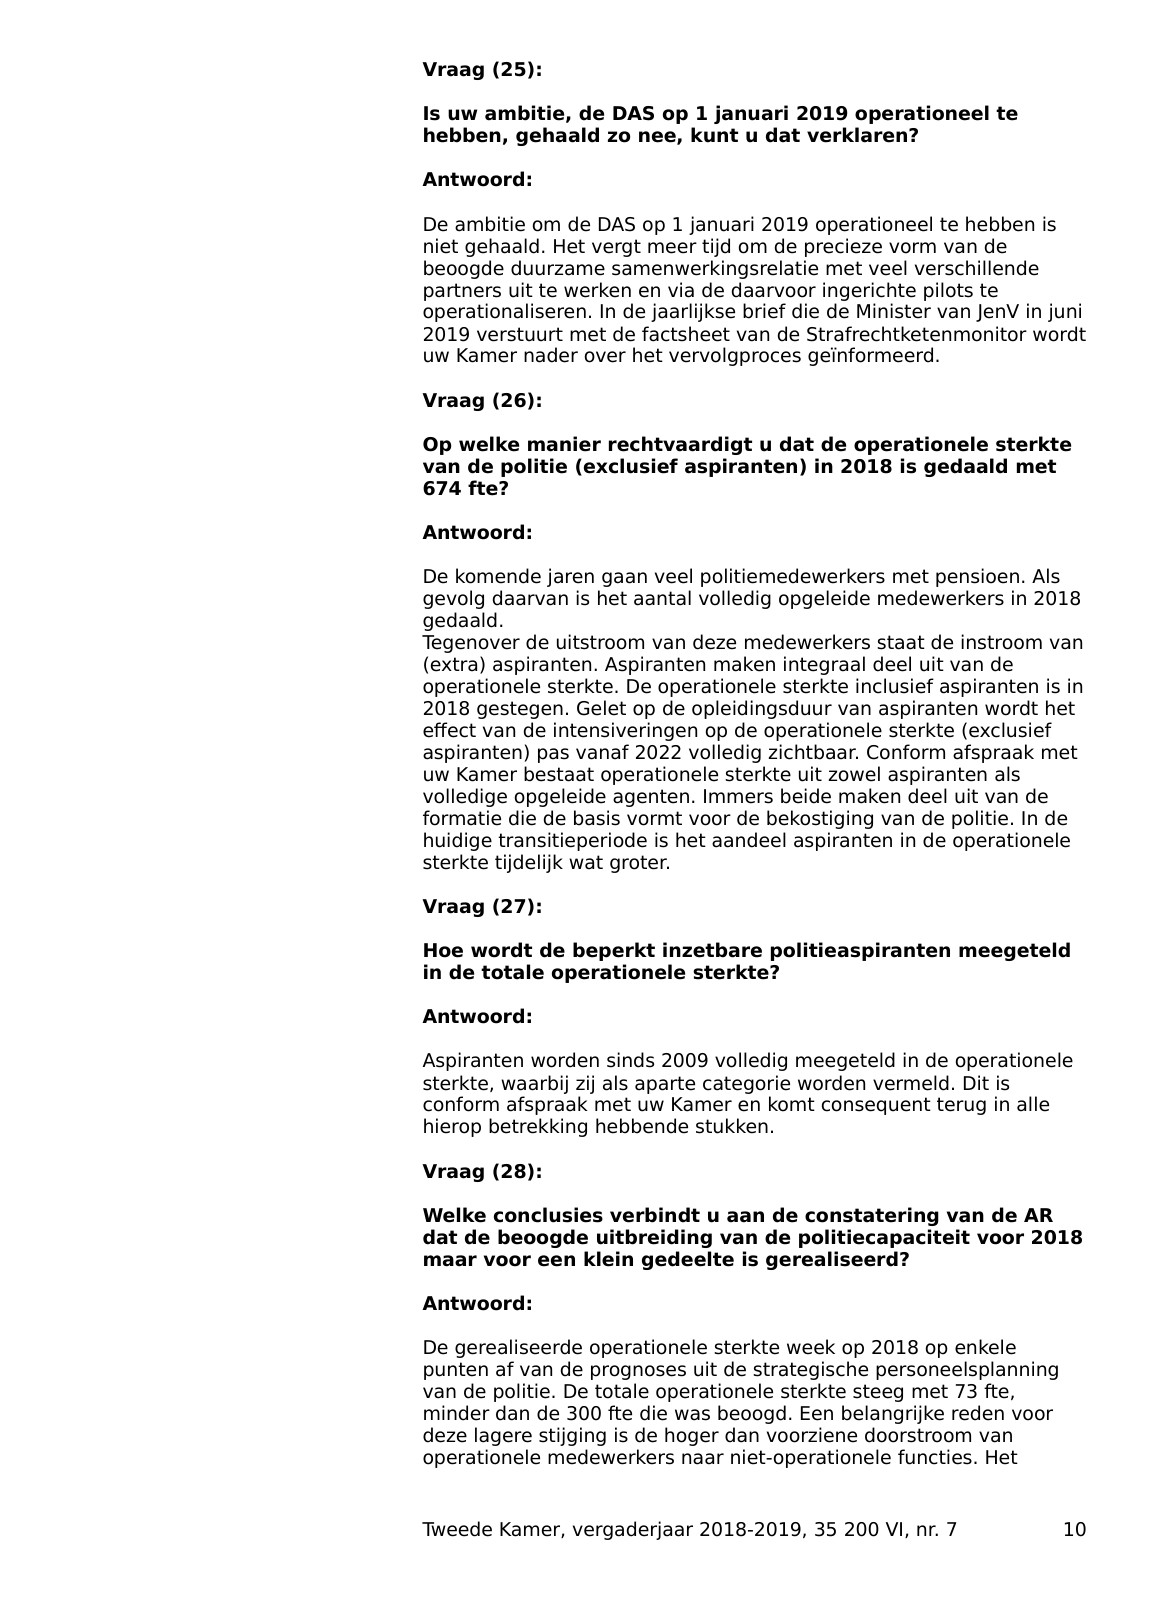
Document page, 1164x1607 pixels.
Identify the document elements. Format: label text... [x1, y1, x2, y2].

subtitle Antwoord: [422, 522, 1087, 544]
subtitle Vraag (25): [422, 59, 1087, 81]
text Is uw ambitie, de DAS op 1 januari 2019 operationeel te hebben, gehaald zo nee, kunt u dat verklaren? [422, 103, 1087, 147]
text Tegenover de uitstroom van deze medewerkers staat de instroom van (extra) aspiranten. Aspiranten maken integraal deel uit van de operationele sterkte. De operationele sterkte inclusief aspiranten is in 2018 gestegen. Gelet op de opleidingsduur van aspiranten wordt het effect van de intensiveringen op de operationele sterkte (exclusief aspiranten) pas vanaf 2022 volledig zichtbaar. Conform afspraak met uw Kamer bestaat operationele sterkte uit zowel aspiranten als volledige opgeleide agenten. Immers beide maken deel uit van de formatie die de basis vormt voor de bekostiging van de politie. In de huidige transitieperiode is het aandeel aspiranten in de operationele sterkte tijdelijk wat groter. [422, 632, 1087, 874]
text De komende jaren gaan veel politiemedewerkers met pensioen. Als gevolg daarvan is het aantal volledig opgeleide medewerkers in 2018 gedaald. [422, 566, 1087, 632]
subtitle Vraag (27): [422, 896, 1087, 918]
text Aspiranten worden sinds 2009 volledig meegeteld in de operationele sterkte, waarbij zij als aparte categorie worden vermeld. Dit is conform afspraak met uw Kamer en komt consequent terug in alle hierop betrekking hebbende stukken. [422, 1050, 1087, 1138]
subtitle Vraag (28): [422, 1161, 1087, 1182]
subtitle Antwoord: [422, 169, 1087, 191]
text De ambitie om de DAS op 1 januari 2019 operationeel te hebben is niet gehaald. Het vergt meer tijd om de precieze vorm van de beoogde duurzame samenwerkingsrelatie met veel verschillende partners uit te werken en via de daarvoor ingerichte pilots te operationaliseren. In de jaarlijkse brief die de Minister van JenV in juni 2019 verstuurt met de factsheet van de Strafrechtketenmonitor wordt uw Kamer nader over het vervolgproces geïnformeerd. [422, 213, 1087, 367]
text Hoe wordt de beperkt inzetbare politieaspiranten meegeteld in de totale operationele sterkte? [422, 940, 1087, 984]
text Op welke manier rechtvaardigt u dat de operationele sterkte van de politie (exclusief aspiranten) in 2018 is gedaald met 674 fte? [422, 434, 1087, 500]
subtitle Vraag (26): [422, 389, 1087, 412]
subtitle Antwoord: [422, 1293, 1087, 1315]
text De gerealiseerde operationele sterkte week op 2018 op enkele punten af van de prognoses uit de strategische personeelsplanning van de politie. De totale operationele sterkte steeg met 73 fte, minder dan de 300 fte die was beoogd. Een belangrijke reden voor deze lagere stijging is de hoger dan voorziene doorstroom van operationele medewerkers naar niet-operationele functies. Het [422, 1337, 1087, 1469]
subtitle Antwoord: [422, 1006, 1087, 1028]
text Welke conclusies verbindt u aan de constatering van de AR dat de beoogde uitbreiding van de politiecapaciteit voor 2018 maar voor een klein gedeelte is gerealiseerd? [422, 1205, 1087, 1271]
